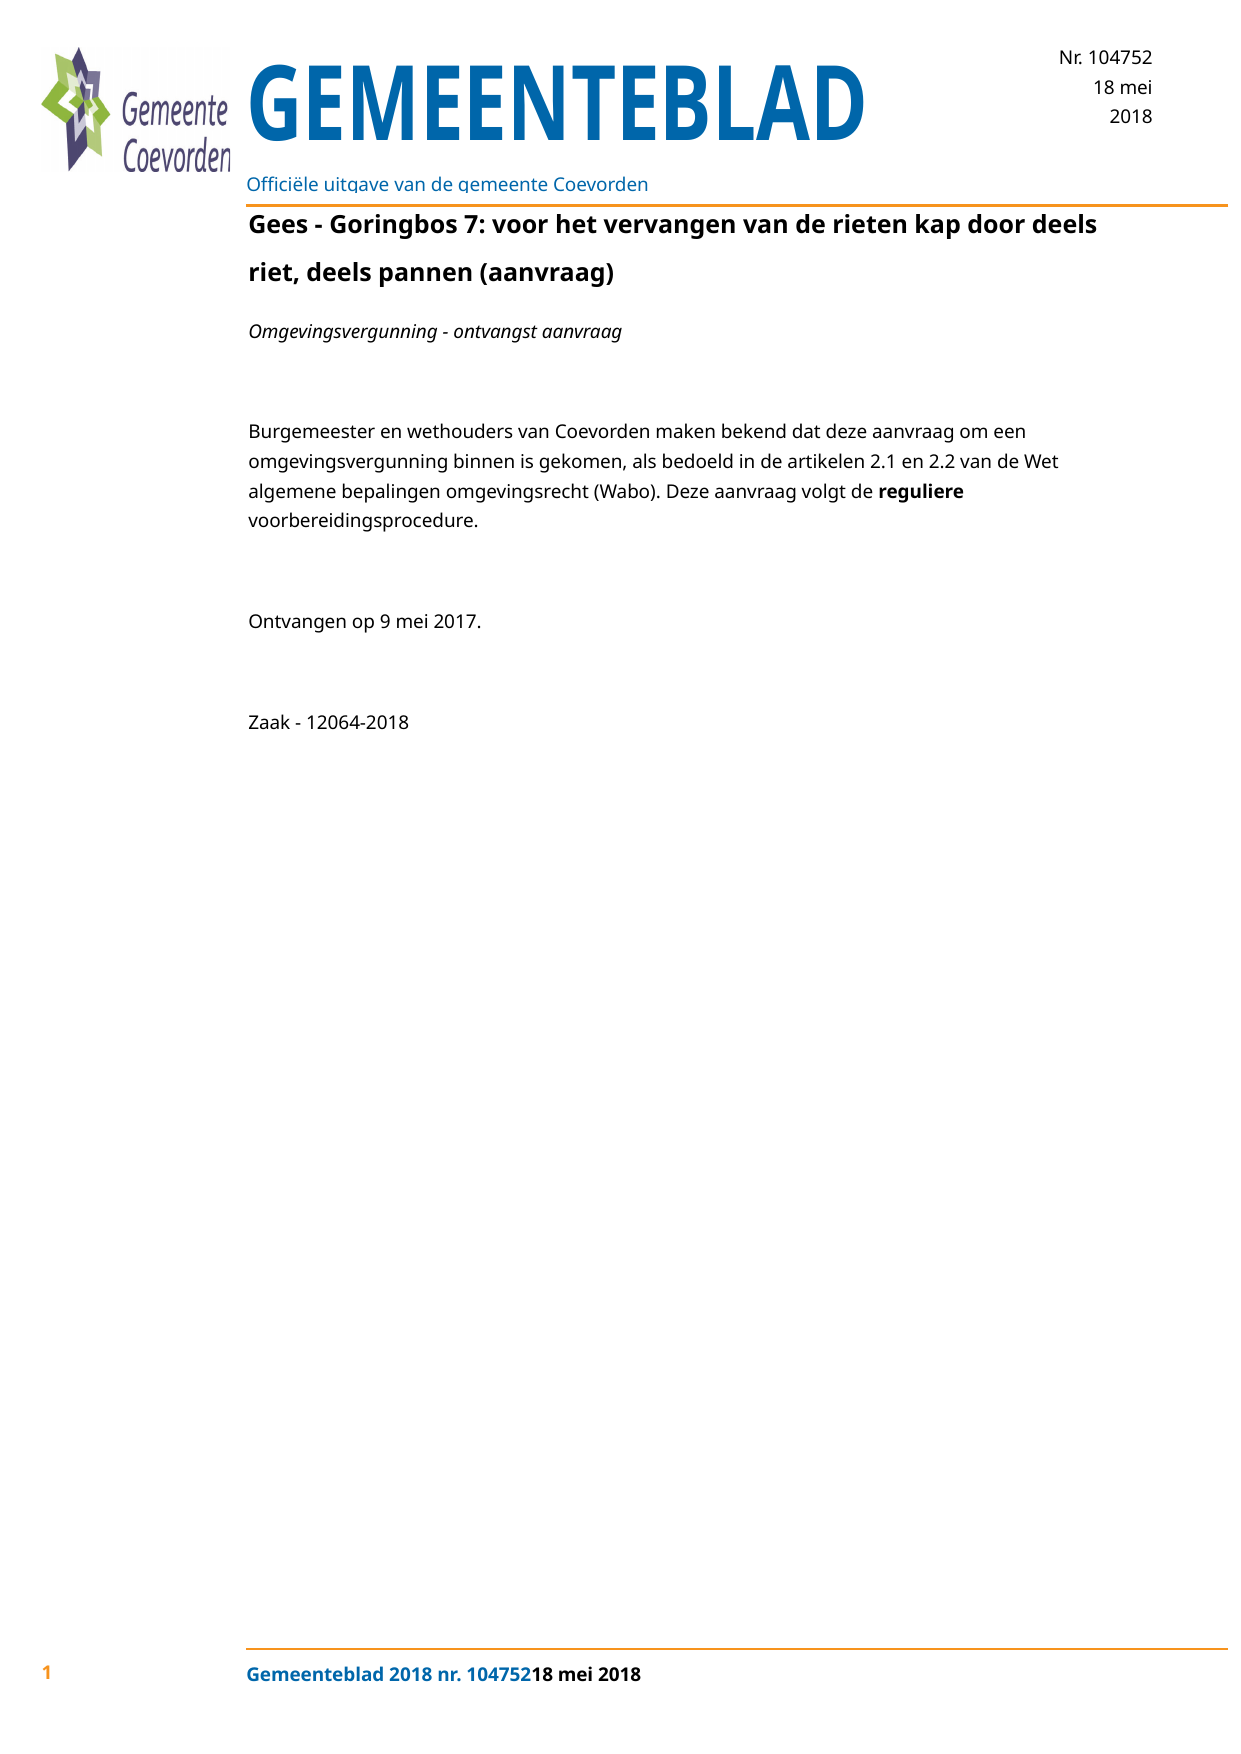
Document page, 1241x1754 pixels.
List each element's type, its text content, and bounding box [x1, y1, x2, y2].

picture [41, 47, 231, 172]
text Omgevingsvergunning - ontvangst aanvraag [248, 318, 1152, 344]
text Burgemeester en wethouders van Coevorden maken bekend dat deze aanvraag om een omgevingsvergunning binnen is gekomen, als bedoeld in de artikelen 2.1 en 2.2 van de Wet algemene bepalingen omgevingsrecht (Wabo). Deze aanvraag volgt de reguliere voorbereidingsprocedure. [248, 419, 1152, 533]
text Ontvangen op 9 mei 2017. [248, 608, 1152, 634]
text Zaak - 12064-2018 [248, 709, 1152, 735]
text Gees - Goringbos 7: voor het vervangen van de rieten kap door deels riet, deels pannen (aanvraag) [248, 207, 1152, 288]
